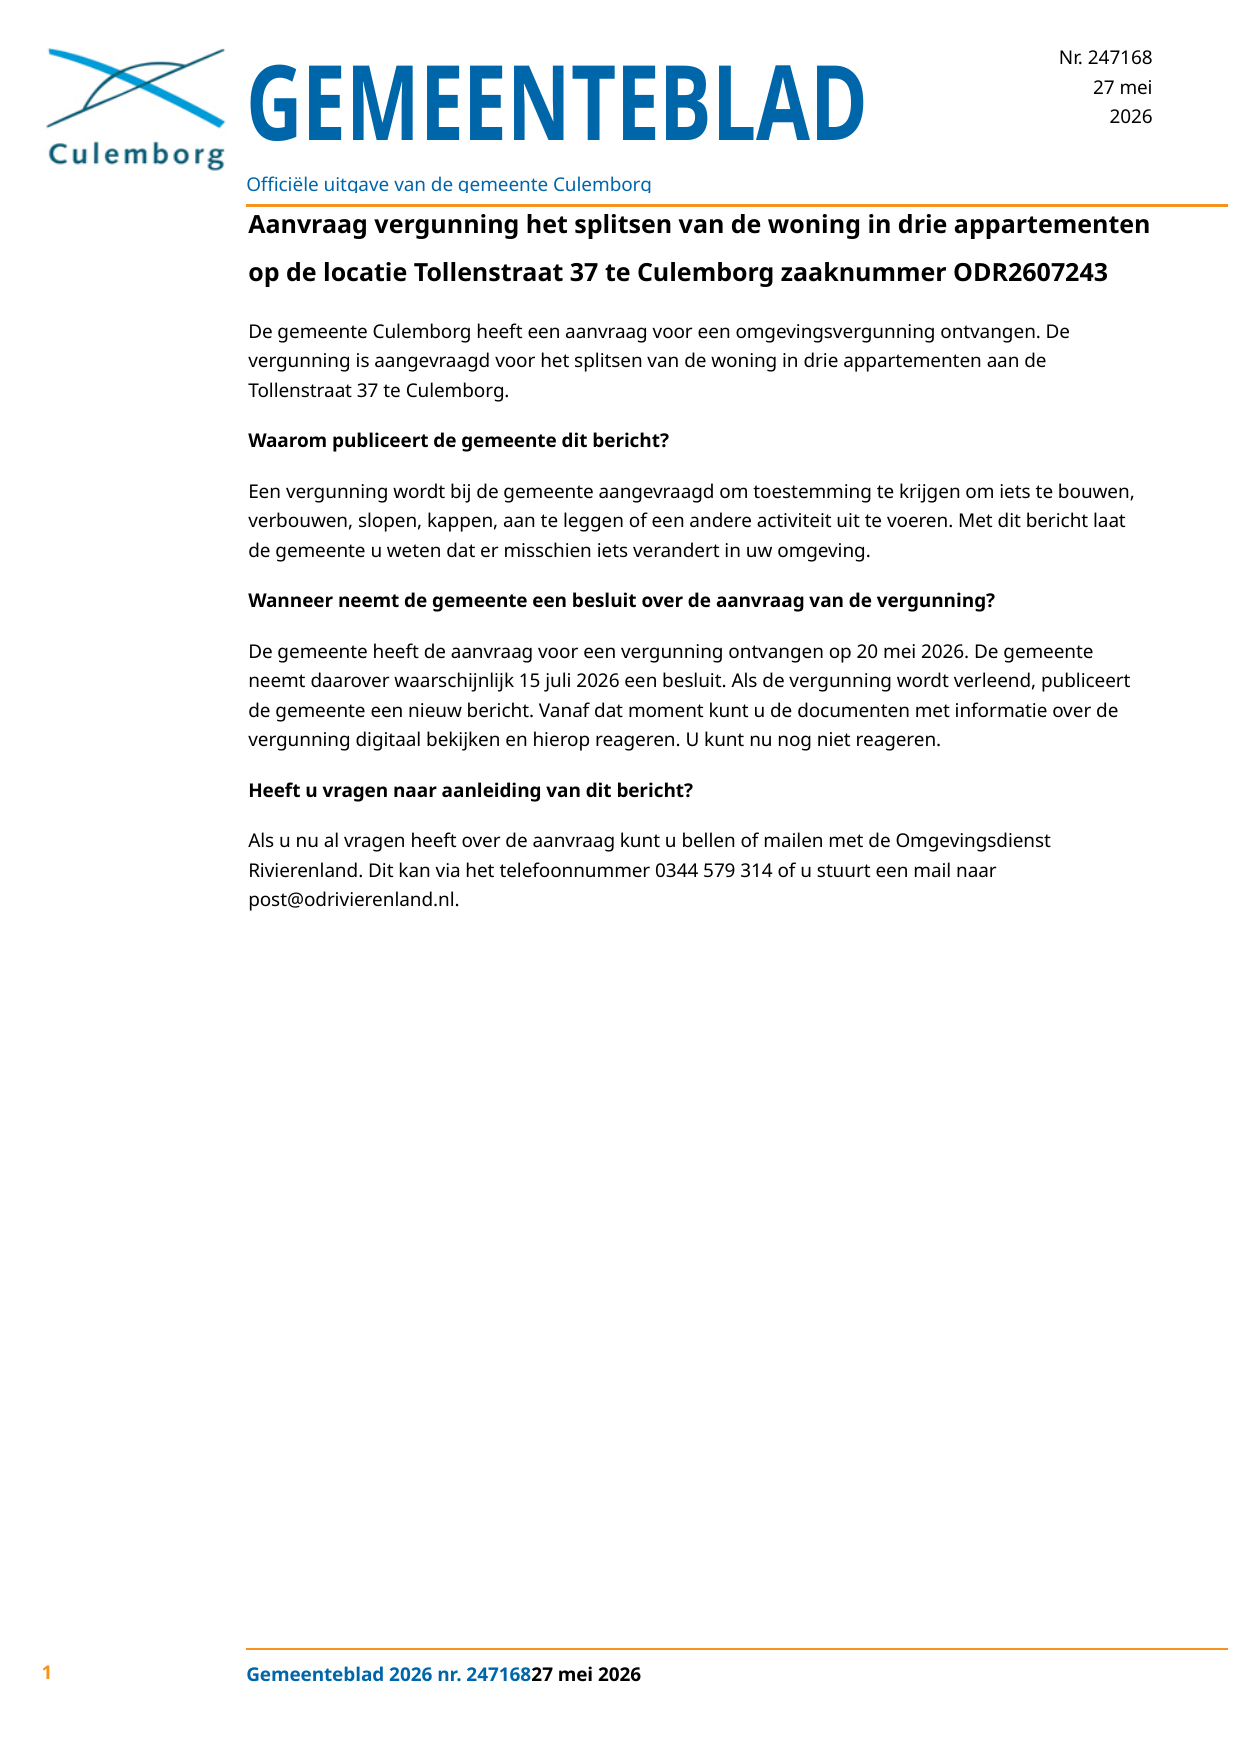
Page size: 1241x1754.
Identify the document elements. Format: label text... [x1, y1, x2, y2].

text De gemeente Culemborg heeft een aanvraag voor een omgevingsvergunning ontvangen. De vergunning is aangevraagd voor het splitsen van de woning in drie appartementen aan de Tollenstraat 37 te Culemborg. [248, 318, 1152, 403]
text Als u nu al vragen heeft over de aanvraag kunt u bellen of mailen met de Omgevingsdienst Rivierenland. Dit kan via het telefoonnummer 0344 579 314 of u stuurt een mail naar post@odrivierenland.nl. [248, 827, 1152, 912]
text Waarom publiceert de gemeente dit bericht? [248, 427, 1152, 453]
text Een vergunning wordt bij de gemeente aangevraagd om toestemming te krijgen om iets te bouwen, verbouwen, slopen, kappen, aan te leggen of een andere activiteit uit te voeren. Met dit bericht laat de gemeente u weten dat er misschien iets verandert in uw omgeving. [248, 478, 1152, 563]
text Heeft u vragen naar aanleiding van dit bericht? [248, 777, 1152, 803]
text Wanneer neemt de gemeente een besluit over de aanvraag van de vergunning? [248, 587, 1152, 613]
text De gemeente heeft de aanvraag voor een vergunning ontvangen op 20 mei 2026. De gemeente neemt daarover waarschijnlijk 15 juli 2026 een besluit. Als de vergunning wordt verleend, publiceert de gemeente een nieuw bericht. Vanaf dat moment kunt u de documenten met informatie over de vergunning digitaal bekijken en hierop reageren. U kunt nu nog niet reageren. [248, 638, 1152, 752]
picture [41, 47, 231, 172]
text Aanvraag vergunning het splitsen van de woning in drie appartementen op de locatie Tollenstraat 37 te Culemborg zaaknummer ODR2607243 [248, 207, 1152, 288]
